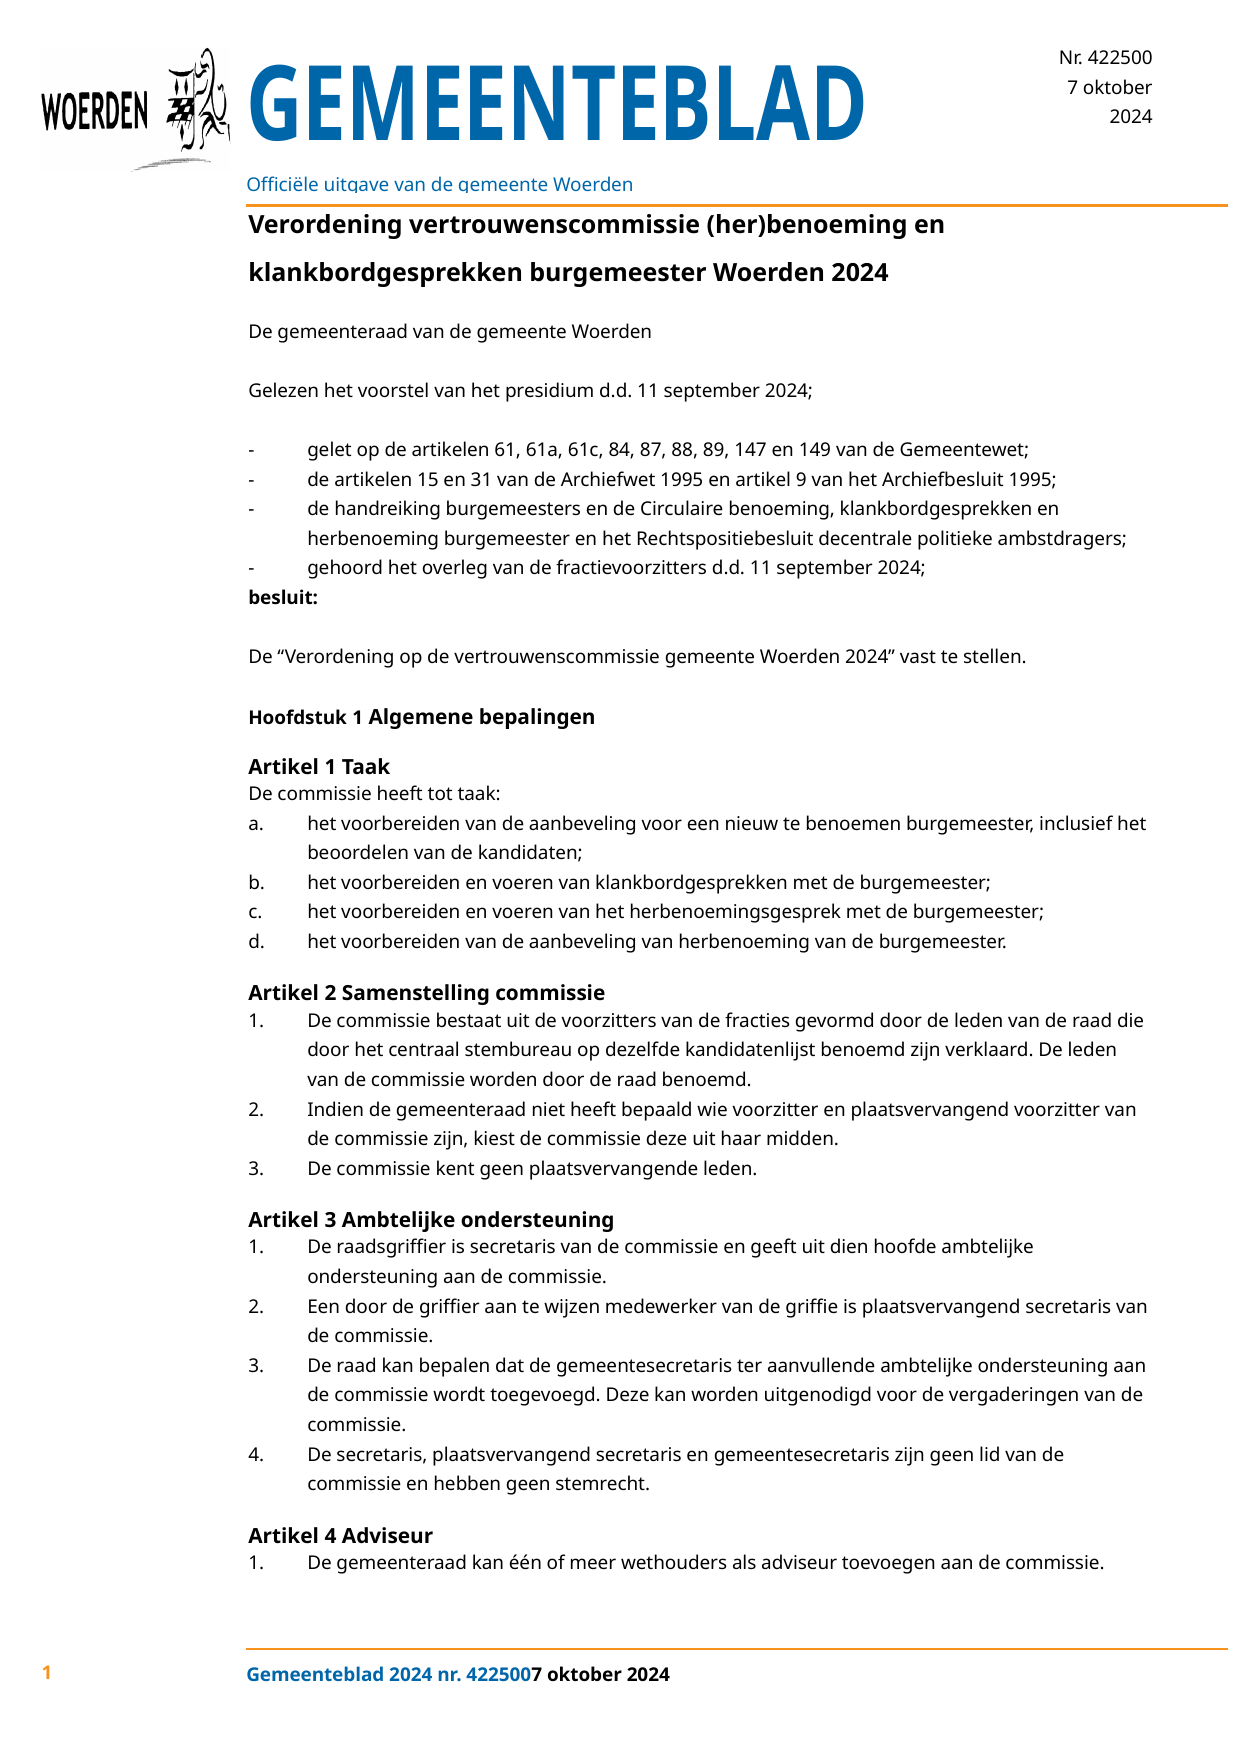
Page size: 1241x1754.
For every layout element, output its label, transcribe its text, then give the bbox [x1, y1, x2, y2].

list het voorbereiden en voeren van klankbordgesprekken met de burgemeester; [248, 869, 1152, 895]
list de artikelen 15 en 31 van de Archiefwet 1995 en artikel 9 van het Archiefbesluit 1995; [248, 466, 1152, 492]
text Gelezen het voorstel van het presidium d.d. 11 september 2024; [248, 377, 1152, 403]
list De commissie kent geen plaatsvervangende leden. [248, 1155, 1152, 1181]
list het voorbereiden van de aanbeveling van herbenoeming van de burgemeester. [248, 928, 1152, 954]
list gehoord het overleg van de fractievoorzitters d.d. 11 september 2024; [248, 554, 1152, 580]
list De gemeenteraad kan één of meer wethouders als adviseur toevoegen aan de commissie. [248, 1549, 1152, 1575]
list Een door de griffier aan te wijzen medewerker van de griffie is plaatsvervangend secretaris van de commissie. [248, 1293, 1152, 1348]
text De “Verordening op de vertrouwenscommissie gemeente Woerden 2024” vast te stellen. [248, 643, 1152, 669]
list De secretaris, plaatsvervangend secretaris en gemeentesecretaris zijn geen lid van de commissie en hebben geen stemrecht. [248, 1441, 1152, 1496]
list De raad kan bepalen dat de gemeentesecretaris ter aanvullende ambtelijke ondersteuning aan de commissie wordt toegevoegd. Deze kan worden uitgenodigd voor de vergaderingen van de commissie. [248, 1352, 1152, 1437]
text Hoofdstuk 1 Algemene bepalingen [248, 702, 1152, 731]
list Indien de gemeenteraad niet heeft bepaald wie voorzitter en plaatsvervangend voorzitter van de commissie zijn, kiest de commissie deze uit haar midden. [248, 1096, 1152, 1151]
text Artikel 2 Samenstelling commissie [248, 978, 1152, 1007]
text De commissie heeft tot taak: [248, 780, 1152, 806]
list het voorbereiden en voeren van het herbenoemingsgesprek met de burgemeester; [248, 898, 1152, 924]
list De raadsgriffier is secretaris van de commissie en geeft uit dien hoofde ambtelijke ondersteuning aan de commissie. [248, 1234, 1152, 1289]
list het voorbereiden van de aanbeveling voor een nieuw te benoemen burgemeester, inclusief het beoordelen van de kandidaten; [248, 810, 1152, 865]
text Artikel 3 Ambtelijke ondersteuning [248, 1205, 1152, 1234]
text Artikel 4 Adviseur [248, 1521, 1152, 1549]
text Verordening vertrouwenscommissie (her)benoeming en klankbordgesprekken burgemeester Woerden 2024 [248, 207, 1152, 288]
text besluit: [248, 584, 1152, 610]
text Artikel 1 Taak [248, 752, 1152, 780]
list De commissie bestaat uit de voorzitters van de fracties gevormd door de leden van de raad die door het centraal stembureau op dezelfde kandidatenlijst benoemd zijn verklaard. De leden van de commissie worden door de raad benoemd. [248, 1007, 1152, 1092]
list de handreiking burgemeesters en de Circulaire benoeming, klankbordgesprekken en herbenoeming burgemeester en het Rechtspositiebesluit decentrale politieke ambstdragers; [248, 495, 1152, 551]
text De gemeenteraad van de gemeente Woerden [248, 318, 1152, 344]
picture [41, 47, 231, 172]
list gelet op de artikelen 61, 61a, 61c, 84, 87, 88, 89, 147 en 149 van de Gemeentewet; [248, 436, 1152, 462]
